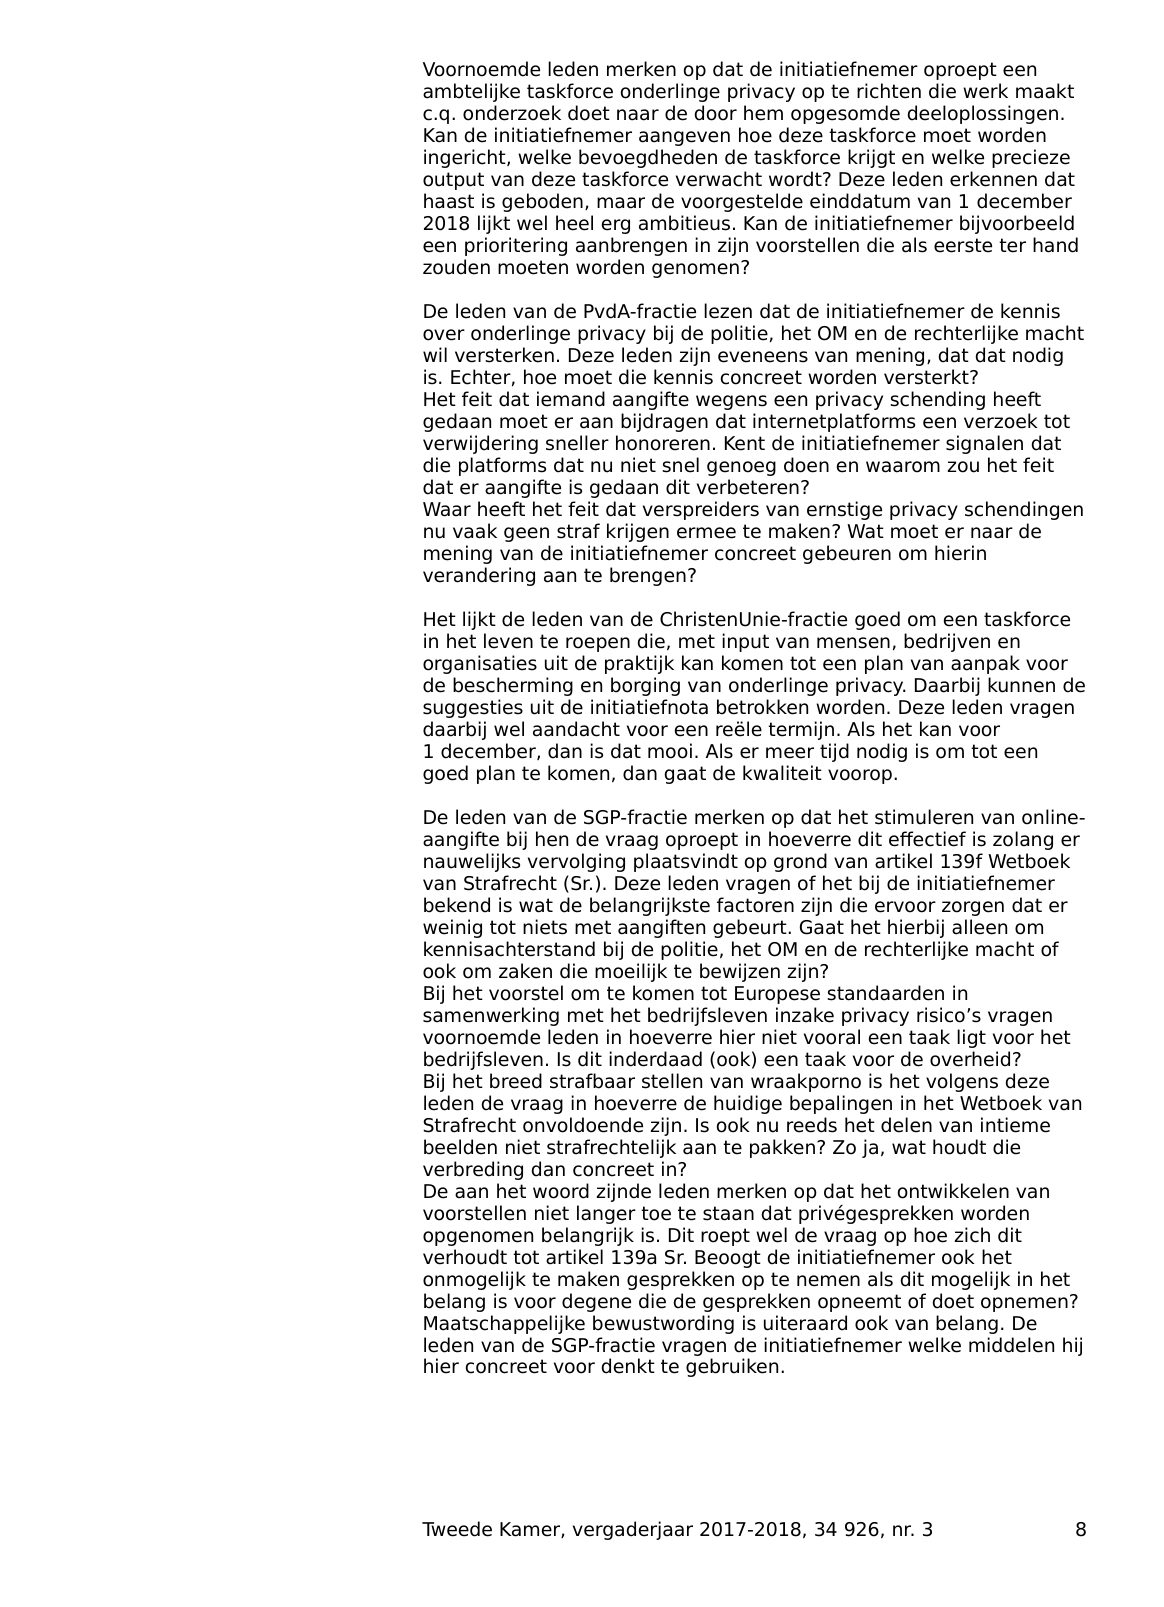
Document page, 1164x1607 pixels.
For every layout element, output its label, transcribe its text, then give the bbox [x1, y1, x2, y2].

text Bij het breed strafbaar stellen van wraakporno is het volgens deze leden de vraag in hoeverre de huidige bepalingen in het Wetboek van Strafrecht onvoldoende zijn. Is ook nu reeds het delen van intieme beelden niet strafrechtelijk aan te pakken? Zo ja, wat houdt die verbreding dan concreet in? [422, 1071, 1087, 1181]
text Voornoemde leden merken op dat de initiatiefnemer oproept een ambtelijke taskforce onderlinge privacy op te richten die werk maakt c.q. onderzoek doet naar de door hem opgesomde deeloplossingen. Kan de initiatiefnemer aangeven hoe deze taskforce moet worden ingericht, welke bevoegdheden de taskforce krijgt en welke precieze output van deze taskforce verwacht wordt? Deze leden erkennen dat haast is geboden, maar de voorgestelde einddatum van 1 december 2018 lijkt wel heel erg ambitieus. Kan de initiatiefnemer bijvoorbeeld een prioritering aanbrengen in zijn voorstellen die als eerste ter hand zouden moeten worden genomen? [422, 59, 1087, 279]
text De leden van de SGP-fractie merken op dat het stimuleren van online-aangifte bij hen de vraag oproept in hoeverre dit effectief is zolang er nauwelijks vervolging plaatsvindt op grond van artikel 139f Wetboek van Strafrecht (Sr.). Deze leden vragen of het bij de initiatiefnemer bekend is wat de belangrijkste factoren zijn die ervoor zorgen dat er weinig tot niets met aangiften gebeurt. Gaat het hierbij alleen om kennisachterstand bij de politie, het OM en de rechterlijke macht of ook om zaken die moeilijk te bewijzen zijn? [422, 807, 1087, 983]
text Maatschappelijke bewustwording is uiteraard ook van belang. De leden van de SGP-fractie vragen de initiatiefnemer welke middelen hij hier concreet voor denkt te gebruiken. [422, 1312, 1087, 1378]
text Bij het voorstel om te komen tot Europese standaarden in samenwerking met het bedrijfsleven inzake privacy risico’s vragen voornoemde leden in hoeverre hier niet vooral een taak ligt voor het bedrijfsleven. Is dit inderdaad (ook) een taak voor de overheid? [422, 983, 1087, 1071]
text De aan het woord zijnde leden merken op dat het ontwikkelen van voorstellen niet langer toe te staan dat privégesprekken worden opgenomen belangrijk is. Dit roept wel de vraag op hoe zich dit verhoudt tot artikel 139a Sr. Beoogt de initiatiefnemer ook het onmogelijk te maken gesprekken op te nemen als dit mogelijk in het belang is voor degene die de gesprekken opneemt of doet opnemen? [422, 1181, 1087, 1312]
text Het feit dat iemand aangifte wegens een privacy schending heeft gedaan moet er aan bijdragen dat internetplatforms een verzoek tot verwijdering sneller honoreren. Kent de initiatiefnemer signalen dat die platforms dat nu niet snel genoeg doen en waarom zou het feit dat er aangifte is gedaan dit verbeteren? [422, 389, 1087, 499]
text Waar heeft het feit dat verspreiders van ernstige privacy schendingen nu vaak geen straf krijgen ermee te maken? Wat moet er naar de mening van de initiatiefnemer concreet gebeuren om hierin verandering aan te brengen? [422, 499, 1087, 587]
text De leden van de PvdA-fractie lezen dat de initiatiefnemer de kennis over onderlinge privacy bij de politie, het OM en de rechterlijke macht wil versterken. Deze leden zijn eveneens van mening, dat dat nodig is. Echter, hoe moet die kennis concreet worden versterkt? [422, 301, 1087, 389]
text Het lijkt de leden van de ChristenUnie-fractie goed om een taskforce in het leven te roepen die, met input van mensen, bedrijven en organisaties uit de praktijk kan komen tot een plan van aanpak voor de bescherming en borging van onderlinge privacy. Daarbij kunnen de suggesties uit de initiatiefnota betrokken worden. Deze leden vragen daarbij wel aandacht voor een reële termijn. Als het kan voor 1 december, dan is dat mooi. Als er meer tijd nodig is om tot een goed plan te komen, dan gaat de kwaliteit voorop. [422, 609, 1087, 785]
